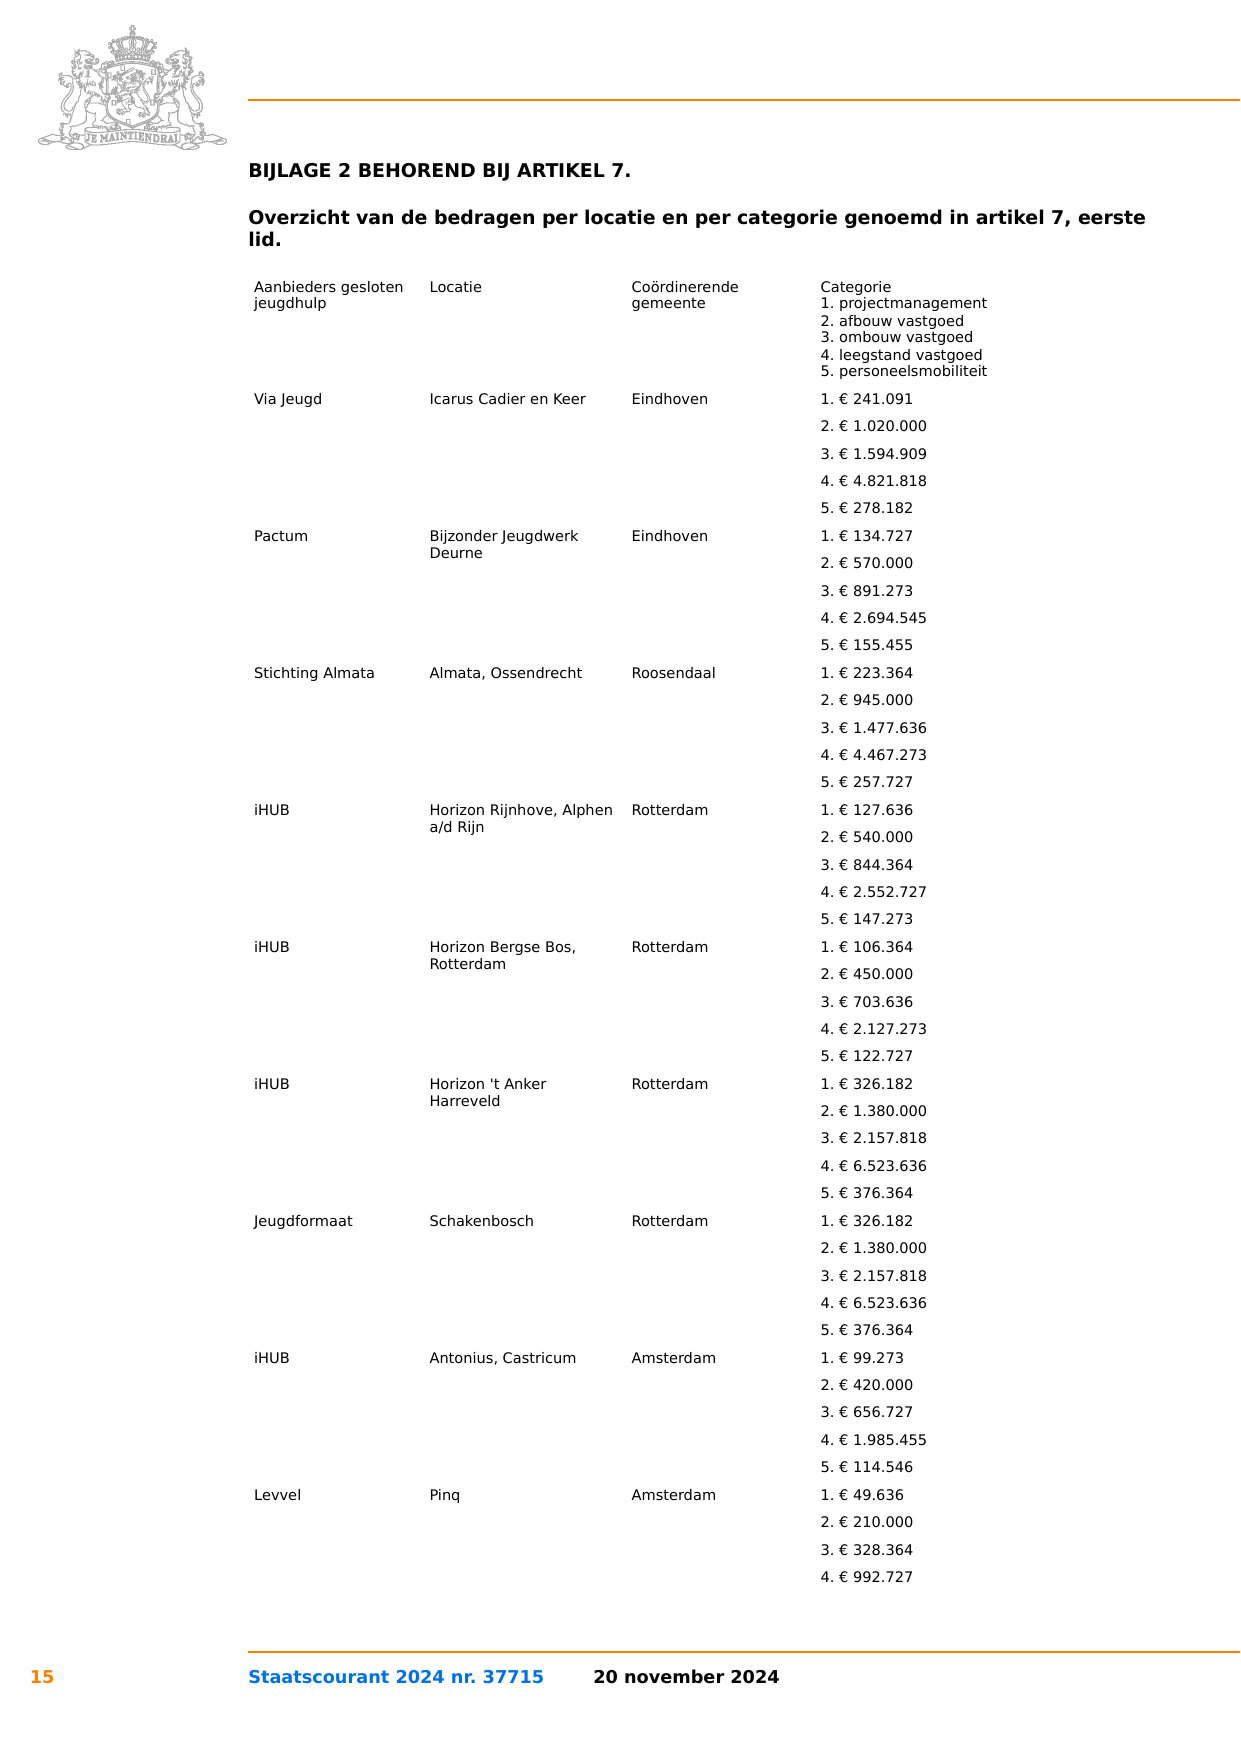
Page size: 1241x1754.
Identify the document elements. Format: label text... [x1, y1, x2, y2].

table_cell 1. € 326.182 [815, 1208, 1163, 1234]
table_cell 3. € 891.273 [815, 578, 1163, 604]
table_cell 5. € 278.182 [815, 496, 1163, 522]
table_cell 2. € 450.000 [815, 961, 1163, 988]
table_cell 1. € 106.364 [815, 934, 1163, 960]
table_header Locatie [424, 274, 625, 385]
table_cell 5. € 155.455 [815, 633, 1163, 659]
table_cell Via Jeugd [249, 386, 423, 522]
table_cell Roosendaal [626, 660, 814, 796]
table_cell Schakenbosch [424, 1208, 625, 1344]
table_cell Jeugdformaat [249, 1208, 423, 1344]
table_cell 4. € 6.523.636 [815, 1290, 1163, 1316]
table_cell Horizon Bergse Bos, Rotterdam [424, 934, 625, 1070]
table_cell 5. € 114.546 [815, 1455, 1163, 1481]
table_cell iHUB [249, 797, 423, 933]
table_cell 4. € 6.523.636 [815, 1153, 1163, 1179]
table_cell 3. € 328.364 [815, 1537, 1163, 1563]
table_cell 3. € 2.157.818 [815, 1126, 1163, 1152]
table_cell 3. € 1.477.636 [815, 715, 1163, 741]
table_cell 2. € 945.000 [815, 688, 1163, 714]
table_cell 3. € 2.157.818 [815, 1263, 1163, 1289]
table_cell iHUB [249, 934, 423, 1070]
table_cell Eindhoven [626, 523, 814, 659]
table_cell Stichting Almata [249, 660, 423, 796]
table_cell Eindhoven [626, 386, 814, 522]
table_cell iHUB [249, 1071, 423, 1207]
table_cell 4. € 2.552.727 [815, 879, 1163, 906]
table_cell 5. € 147.273 [815, 907, 1163, 933]
table_cell Antonius, Castricum [424, 1345, 625, 1481]
table_cell Amsterdam [626, 1345, 814, 1481]
table_header Categorie 1. projectmanagement 2. afbouw vastgoed 3. ombouw vastgoed 4. leegstand vastgoed 5. personeelsmobiliteit [815, 274, 1163, 385]
table_cell 1. € 99.273 [815, 1345, 1163, 1371]
table_cell 4. € 2.127.273 [815, 1016, 1163, 1042]
table_cell 1. € 49.636 [815, 1482, 1163, 1508]
table_cell Amsterdam [626, 1482, 814, 1590]
table_cell Pactum [249, 523, 423, 659]
table_cell 2. € 210.000 [815, 1509, 1163, 1536]
table_cell Horizon 't Anker Harreveld [424, 1071, 625, 1207]
text Overzicht van de bedragen per locatie en per categorie genoemd in artikel 7, eerste lid. [248, 207, 1163, 251]
table_cell Icarus Cadier en Keer [424, 386, 625, 522]
table_cell Pinq [424, 1482, 625, 1590]
table_cell Almata, Ossendrecht [424, 660, 625, 796]
table_cell 5. € 257.727 [815, 770, 1163, 796]
table_cell iHUB [249, 1345, 423, 1481]
table_cell Bijzonder Jeugdwerk Deurne [424, 523, 625, 659]
table_cell 1. € 241.091 [815, 386, 1163, 412]
table_cell Rotterdam [626, 1071, 814, 1207]
table_cell 4. € 4.821.818 [815, 468, 1163, 494]
table_header Coördinerende gemeente [626, 274, 814, 385]
table_cell 4. € 2.694.545 [815, 605, 1163, 632]
table_cell Horizon Rijnhove, Alphen a/d Rijn [424, 797, 625, 933]
table_cell 4. € 1.985.455 [815, 1427, 1163, 1453]
table_cell 1. € 326.182 [815, 1071, 1163, 1097]
table_cell 1. € 127.636 [815, 797, 1163, 823]
table_cell 1. € 134.727 [815, 523, 1163, 549]
table_cell 4. € 992.727 [815, 1564, 1163, 1590]
picture [38, 25, 227, 150]
table_cell 5. € 122.727 [815, 1044, 1163, 1070]
table_cell 2. € 540.000 [815, 824, 1163, 851]
table_cell 2. € 1.380.000 [815, 1098, 1163, 1125]
table_cell 3. € 1.594.909 [815, 441, 1163, 467]
table_cell 2. € 1.020.000 [815, 414, 1163, 440]
table_cell 3. € 844.364 [815, 852, 1163, 878]
table_cell 2. € 1.380.000 [815, 1235, 1163, 1262]
table_header Aanbieders gesloten jeugdhulp [249, 274, 423, 385]
table_cell 5. € 376.364 [815, 1318, 1163, 1344]
table_cell Rotterdam [626, 1208, 814, 1344]
table_cell 4. € 4.467.273 [815, 742, 1163, 768]
table_cell 3. € 703.636 [815, 989, 1163, 1015]
table_cell 3. € 656.727 [815, 1400, 1163, 1426]
table_cell Rotterdam [626, 934, 814, 1070]
subtitle BIJLAGE 2 BEHOREND BIJ ARTIKEL 7. [248, 160, 1163, 182]
table_cell Levvel [249, 1482, 423, 1590]
table_cell Rotterdam [626, 797, 814, 933]
table_cell 2. € 420.000 [815, 1372, 1163, 1399]
table_cell 2. € 570.000 [815, 550, 1163, 577]
table_cell 1. € 223.364 [815, 660, 1163, 686]
table_cell 5. € 376.364 [815, 1181, 1163, 1207]
